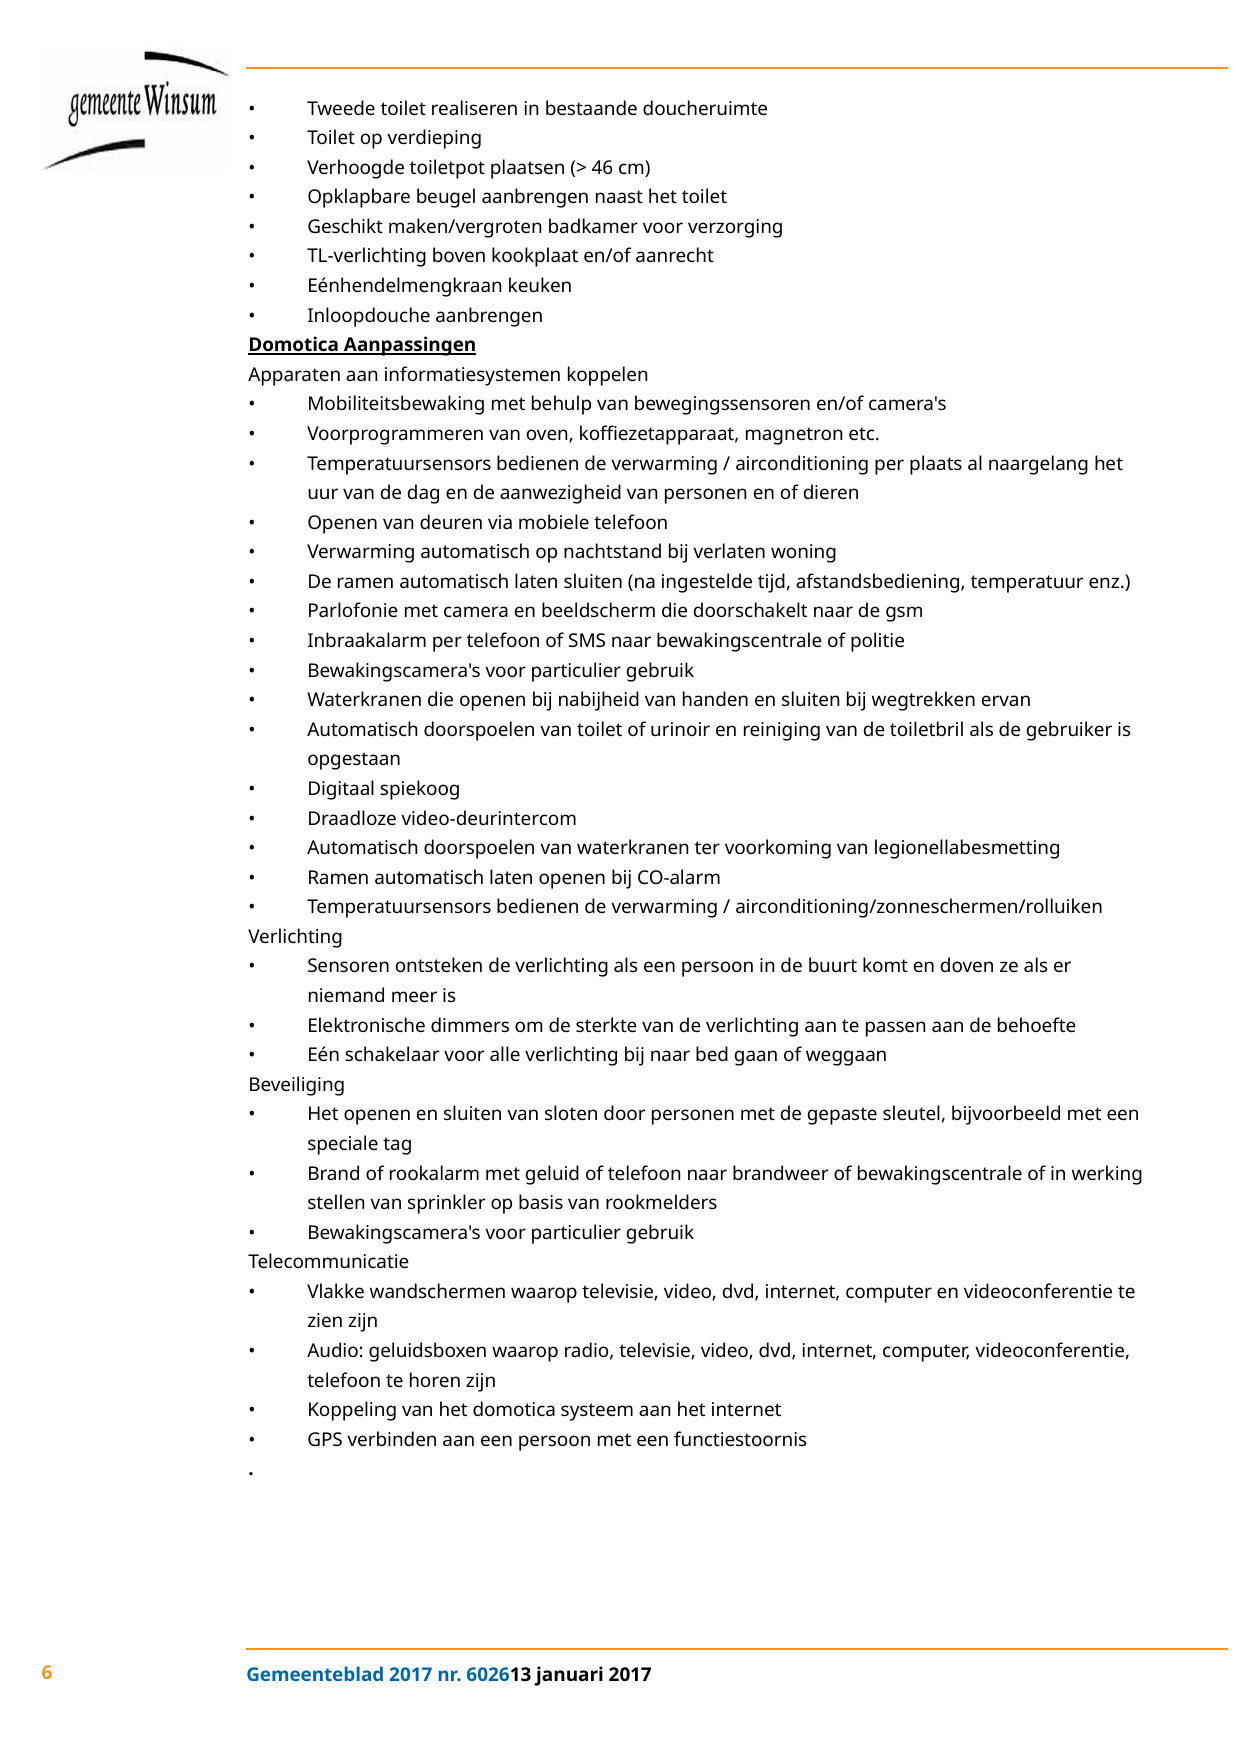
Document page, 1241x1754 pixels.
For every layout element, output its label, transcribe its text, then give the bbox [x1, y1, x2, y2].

list Verhoogde toiletpot plaatsen (> 46 cm) [248, 154, 1152, 180]
list Ramen automatisch laten openen bij CO-alarm [248, 864, 1152, 890]
list Parlofonie met camera en beeldscherm die doorschakelt naar de gsm [248, 598, 1152, 623]
list Sensoren ontsteken de verlichting als een persoon in de buurt komt en doven ze als er niemand meer is [248, 953, 1152, 1008]
text Apparaten aan informatiesystemen koppelen [248, 361, 1152, 387]
list Koppeling van het domotica systeem aan het internet [248, 1396, 1152, 1422]
text Verlichting [248, 923, 1152, 949]
text Beveiliging [248, 1071, 1152, 1097]
list TL-verlichting boven kookplaat en/of aanrecht [248, 243, 1152, 268]
list Het openen en sluiten van sloten door personen met de gepaste sleutel, bijvoorbeeld met een speciale tag [248, 1101, 1152, 1156]
list GPS verbinden aan een persoon met een functiestoornis [248, 1426, 1152, 1452]
list Bewakingscamera's voor particulier gebruik [248, 657, 1152, 683]
list Voorprogrammeren van oven, koffiezetapparaat, magnetron etc. [248, 420, 1152, 446]
list Toilet op verdieping [248, 124, 1152, 150]
list Waterkranen die openen bij nabijheid van handen en sluiten bij wegtrekken ervan [248, 686, 1152, 712]
list Mobiliteitsbewaking met behulp van bewegingssensoren en/of camera's [248, 391, 1152, 416]
list Audio: geluidsboxen waarop radio, televisie, video, dvd, internet, computer, videoconferentie, telefoon te horen zijn [248, 1337, 1152, 1393]
list Draadloze video-deurintercom [248, 805, 1152, 831]
list Automatisch doorspoelen van waterkranen ter voorkoming van legionellabesmetting [248, 834, 1152, 860]
list De ramen automatisch laten sluiten (na ingestelde tijd, afstandsbediening, temperatuur enz.) [248, 568, 1152, 594]
list Inloopdouche aanbrengen [248, 302, 1152, 328]
list Elektronische dimmers om de sterkte van de verlichting aan te passen aan de behoefte [248, 1012, 1152, 1038]
list Digitaal spiekoog [248, 775, 1152, 801]
list Tweede toilet realiseren in bestaande doucheruimte [248, 95, 1152, 121]
list Inbraakalarm per telefoon of SMS naar bewakingscentrale of politie [248, 627, 1152, 653]
list Openen van deuren via mobiele telefoon [248, 509, 1152, 535]
list Verwarming automatisch op nachtstand bij verlaten woning [248, 538, 1152, 564]
text . [248, 1456, 1152, 1481]
list Temperatuursensors bedienen de verwarming / airconditioning/zonneschermen/rolluiken [248, 893, 1152, 919]
text Domotica Aanpassingen [248, 331, 1152, 357]
list Brand of rookalarm met geluid of telefoon naar brandweer of bewakingscentrale of in werking stellen van sprinkler op basis van rookmelders [248, 1160, 1152, 1215]
list Geschikt maken/vergroten badkamer voor verzorging [248, 213, 1152, 239]
list Temperatuursensors bedienen de verwarming / airconditioning per plaats al naargelang het uur van de dag en de aanwezigheid van personen en of dieren [248, 450, 1152, 505]
list Opklapbare beugel aanbrengen naast het toilet [248, 183, 1152, 209]
list Automatisch doorspoelen van toilet of urinoir en reiniging van de toiletbril als de gebruiker is opgestaan [248, 716, 1152, 771]
list Eén schakelaar voor alle verlichting bij naar bed gaan of weggaan [248, 1041, 1152, 1067]
list Vlakke wandschermen waarop televisie, video, dvd, internet, computer en videoconferentie te zien zijn [248, 1278, 1152, 1333]
picture [41, 47, 231, 172]
list Bewakingscamera's voor particulier gebruik [248, 1219, 1152, 1245]
text Telecommunicatie [248, 1248, 1152, 1274]
list Eénhendelmengkraan keuken [248, 272, 1152, 298]
